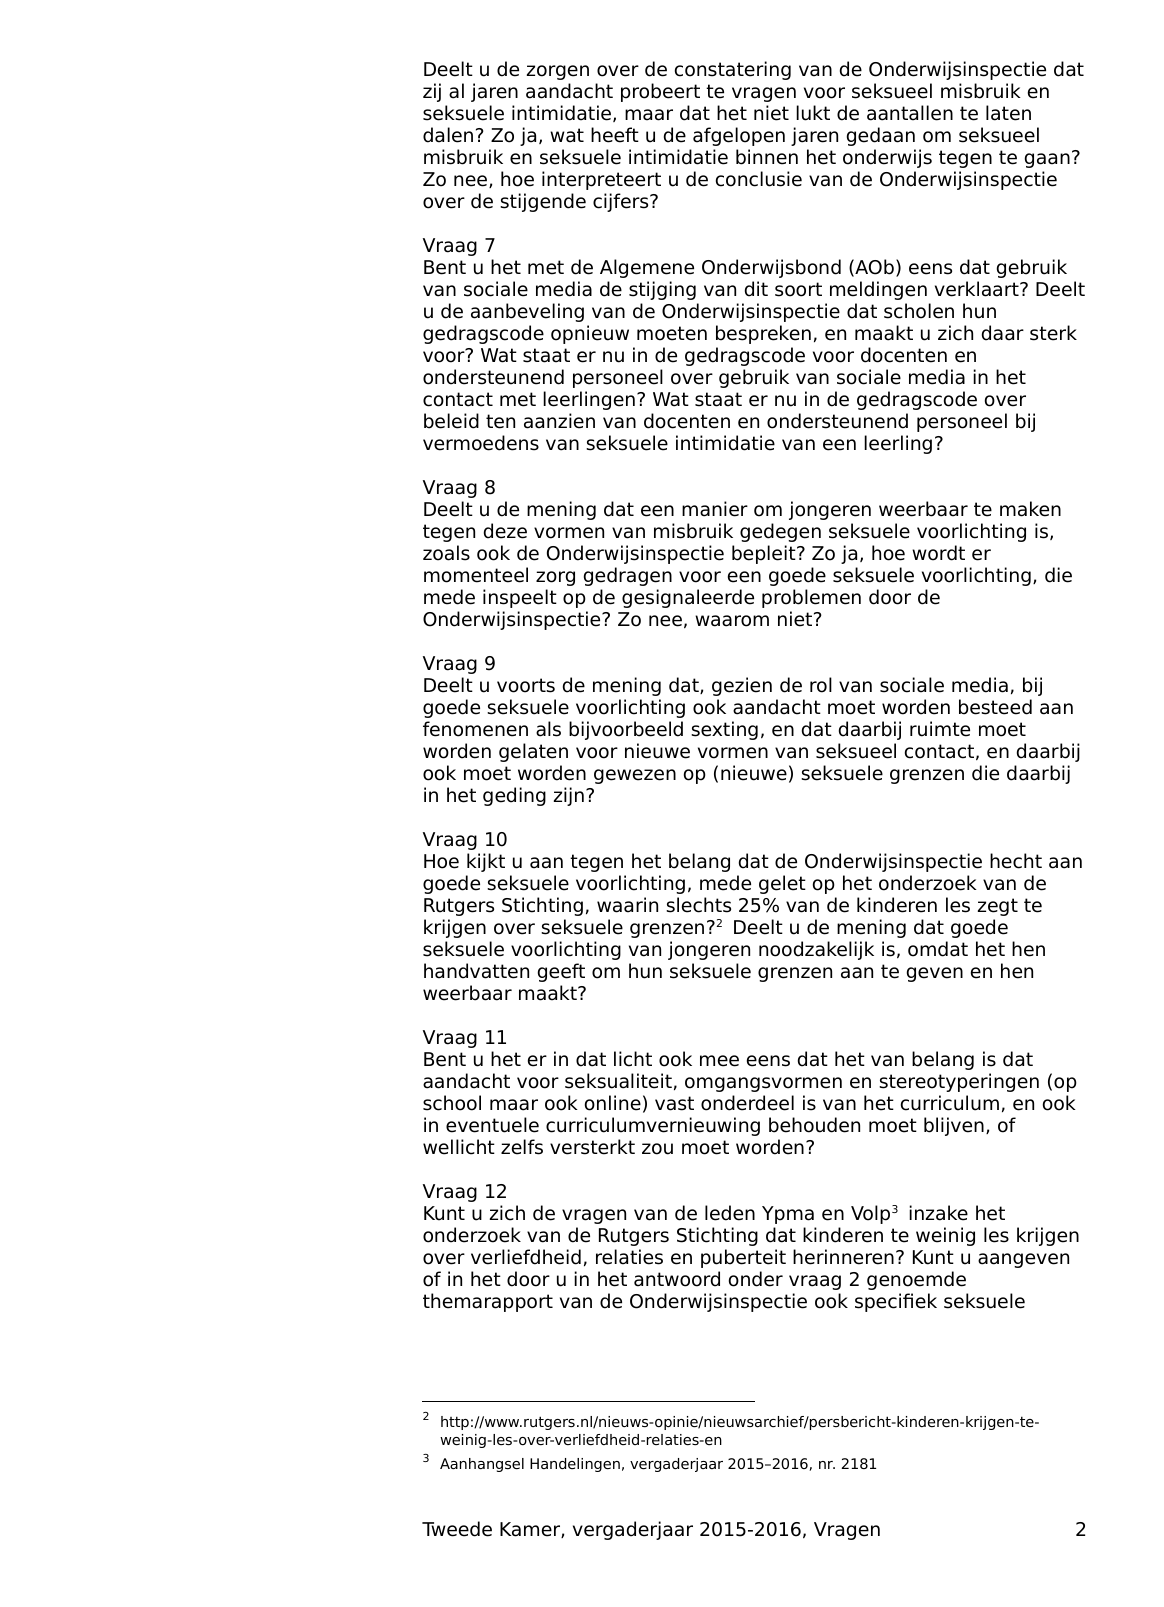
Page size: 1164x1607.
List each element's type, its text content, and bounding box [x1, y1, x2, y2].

text Deelt u voorts de mening dat, gezien de rol van sociale media, bij goede seksuele voorlichting ook aandacht moet worden besteed aan fenomenen als bijvoorbeeld sexting, en dat daarbij ruimte moet worden gelaten voor nieuwe vormen van seksueel contact, en daarbij ook moet worden gewezen op (nieuwe) seksuele grenzen die daarbij in het geding zijn? [422, 675, 1087, 807]
text Deelt u de zorgen over de constatering van de Onderwijsinspectie dat zij al jaren aandacht probeert te vragen voor seksueel misbruik en seksuele intimidatie, maar dat het niet lukt de aantallen te laten dalen? Zo ja, wat heeft u de afgelopen jaren gedaan om seksueel misbruik en seksuele intimidatie binnen het onderwijs tegen te gaan? Zo nee, hoe interpreteert u de conclusie van de Onderwijsinspectie over de stijgende cijfers? [422, 59, 1087, 213]
text http://www.rutgers.nl/nieuws-opinie/nieuwsarchief/persbericht-kinderen-krijgen-te-weinig-les-over-verliefdheid-relaties-en [422, 1410, 1087, 1449]
text Deelt u de mening dat een manier om jongeren weerbaar te maken tegen deze vormen van misbruik gedegen seksuele voorlichting is, zoals ook de Onderwijsinspectie bepleit? Zo ja, hoe wordt er momenteel zorg gedragen voor een goede seksuele voorlichting, die mede inspeelt op de gesignaleerde problemen door de Onderwijsinspectie? Zo nee, waarom niet? [422, 499, 1087, 631]
text Vraag 11 [422, 1027, 1087, 1049]
text Hoe kijkt u aan tegen het belang dat de Onderwijsinspectie hecht aan goede seksuele voorlichting, mede gelet op het onderzoek van de Rutgers Stichting, waarin slechts 25% van de kinderen les zegt te krijgen over seksuele grenzen? Deelt u de mening dat goede seksuele voorlichting van jongeren noodzakelijk is, omdat het hen handvatten geeft om hun seksuele grenzen aan te geven en hen weerbaar maakt? [422, 851, 1087, 1005]
text Bent u het met de Algemene Onderwijsbond (AOb) eens dat gebruik van sociale media de stijging van dit soort meldingen verklaart? Deelt u de aanbeveling van de Onderwijsinspectie dat scholen hun gedragscode opnieuw moeten bespreken, en maakt u zich daar sterk voor? Wat staat er nu in de gedragscode voor docenten en ondersteunend personeel over gebruik van sociale media in het contact met leerlingen? Wat staat er nu in de gedragscode over beleid ten aanzien van docenten en ondersteunend personeel bij vermoedens van seksuele intimidatie van een leerling? [422, 257, 1087, 455]
text Vraag 7 [422, 235, 1087, 257]
text Vraag 9 [422, 653, 1087, 675]
text Kunt u zich de vragen van de leden Ypma en Volp inzake het onderzoek van de Rutgers Stichting dat kinderen te weinig les krijgen over verliefdheid, relaties en puberteit herinneren? Kunt u aangeven of in het door u in het antwoord onder vraag 2 genoemde themarapport van de Onderwijsinspectie ook specifiek seksuele [422, 1203, 1087, 1313]
text Vraag 12 [422, 1181, 1087, 1203]
text Vraag 10 [422, 829, 1087, 851]
text Bent u het er in dat licht ook mee eens dat het van belang is dat aandacht voor seksualiteit, omgangsvormen en stereotyperingen (op school maar ook online) vast onderdeel is van het curriculum, en ook in eventuele curriculumvernieuwing behouden moet blijven, of wellicht zelfs versterkt zou moet worden? [422, 1049, 1087, 1159]
text Aanhangsel Handelingen, vergaderjaar 2015–2016, nr. 2181 [422, 1452, 1087, 1474]
text Vraag 8 [422, 477, 1087, 499]
